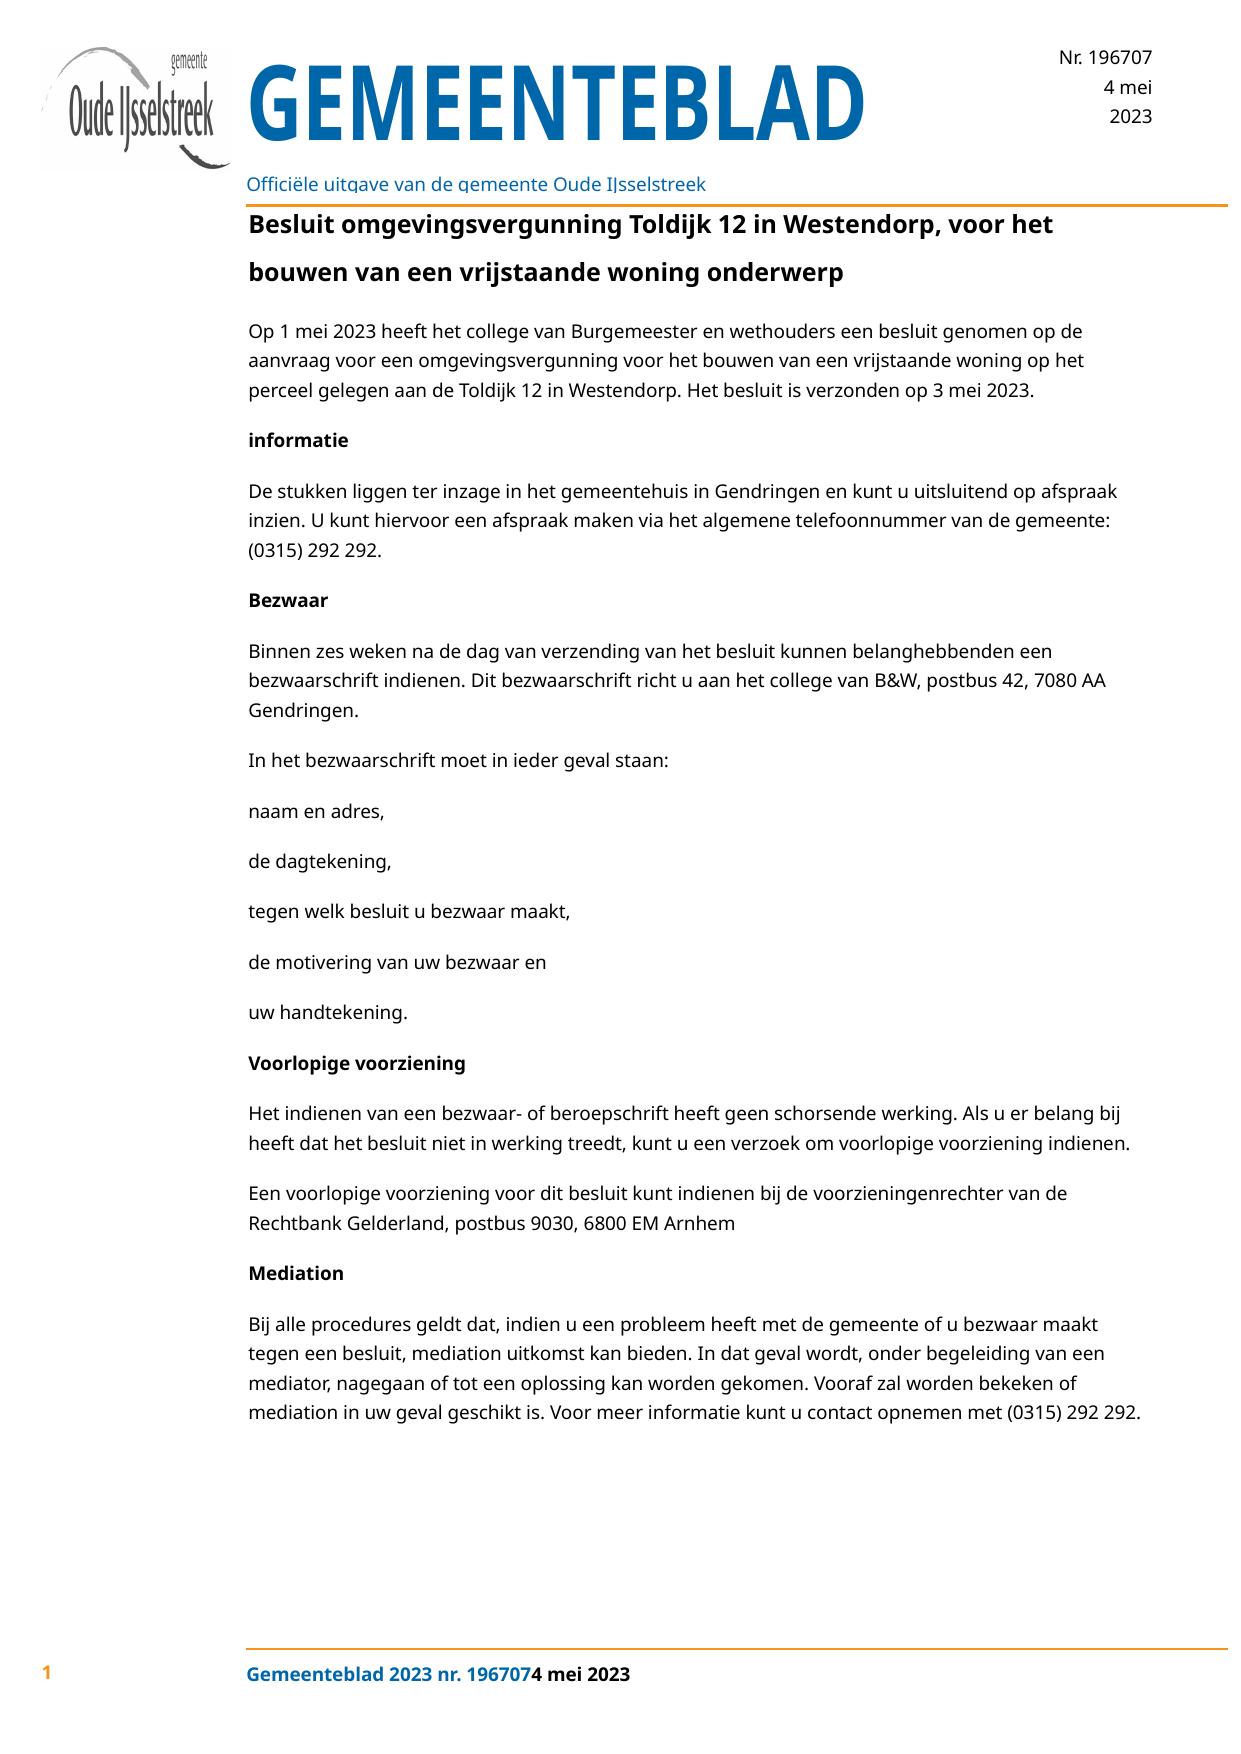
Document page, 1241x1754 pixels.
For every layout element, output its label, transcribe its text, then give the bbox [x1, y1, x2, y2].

text informatie [248, 427, 1152, 453]
text de motivering van uw bezwaar en [248, 949, 1152, 975]
text Bezwaar [248, 587, 1152, 613]
text Besluit omgevingsvergunning Toldijk 12 in Westendorp, voor het bouwen van een vrijstaande woning onderwerp [248, 207, 1152, 288]
text de dagtekening, [248, 848, 1152, 874]
text Bij alle procedures geldt dat, indien u een probleem heeft met de gemeente of u bezwaar maakt tegen een besluit, mediation uitkomst kan bieden. In dat geval wordt, onder begeleiding van een mediator, nagegaan of tot een oplossing kan worden gekomen. Vooraf zal worden bekeken of mediation in uw geval geschikt is. Voor meer informatie kunt u contact opnemen met (0315) 292 292. [248, 1311, 1152, 1425]
text Op 1 mei 2023 heeft het college van Burgemeester en wethouders een besluit genomen op de aanvraag voor een omgevingsvergunning voor het bouwen van een vrijstaande woning op het perceel gelegen aan de Toldijk 12 in Westendorp. Het besluit is verzonden op 3 mei 2023. [248, 318, 1152, 403]
text uw handtekening. [248, 999, 1152, 1025]
text naam en adres, [248, 798, 1152, 824]
picture [41, 47, 231, 172]
text tegen welk besluit u bezwaar maakt, [248, 899, 1152, 924]
text De stukken liggen ter inzage in het gemeentehuis in Gendringen en kunt u uitsluitend op afspraak inzien. U kunt hiervoor een afspraak maken via het algemene telefoonnummer van de gemeente: (0315) 292 292. [248, 478, 1152, 563]
text In het bezwaarschrift moet in ieder geval staan: [248, 747, 1152, 773]
text Binnen zes weken na de dag van verzending van het besluit kunnen belanghebbenden een bezwaarschrift indienen. Dit bezwaarschrift richt u aan het college van B&W, postbus 42, 7080 AA Gendringen. [248, 638, 1152, 723]
text Voorlopige voorziening [248, 1050, 1152, 1076]
text Het indienen van een bezwaar- of beroepschrift heeft geen schorsende werking. Als u er belang bij heeft dat het besluit niet in werking treedt, kunt u een verzoek om voorlopige voorziening indienen. [248, 1100, 1152, 1156]
text Mediation [248, 1260, 1152, 1286]
text Een voorlopige voorziening voor dit besluit kunt indienen bij de voorzieningenrechter van de Rechtbank Gelderland, postbus 9030, 6800 EM Arnhem [248, 1180, 1152, 1236]
